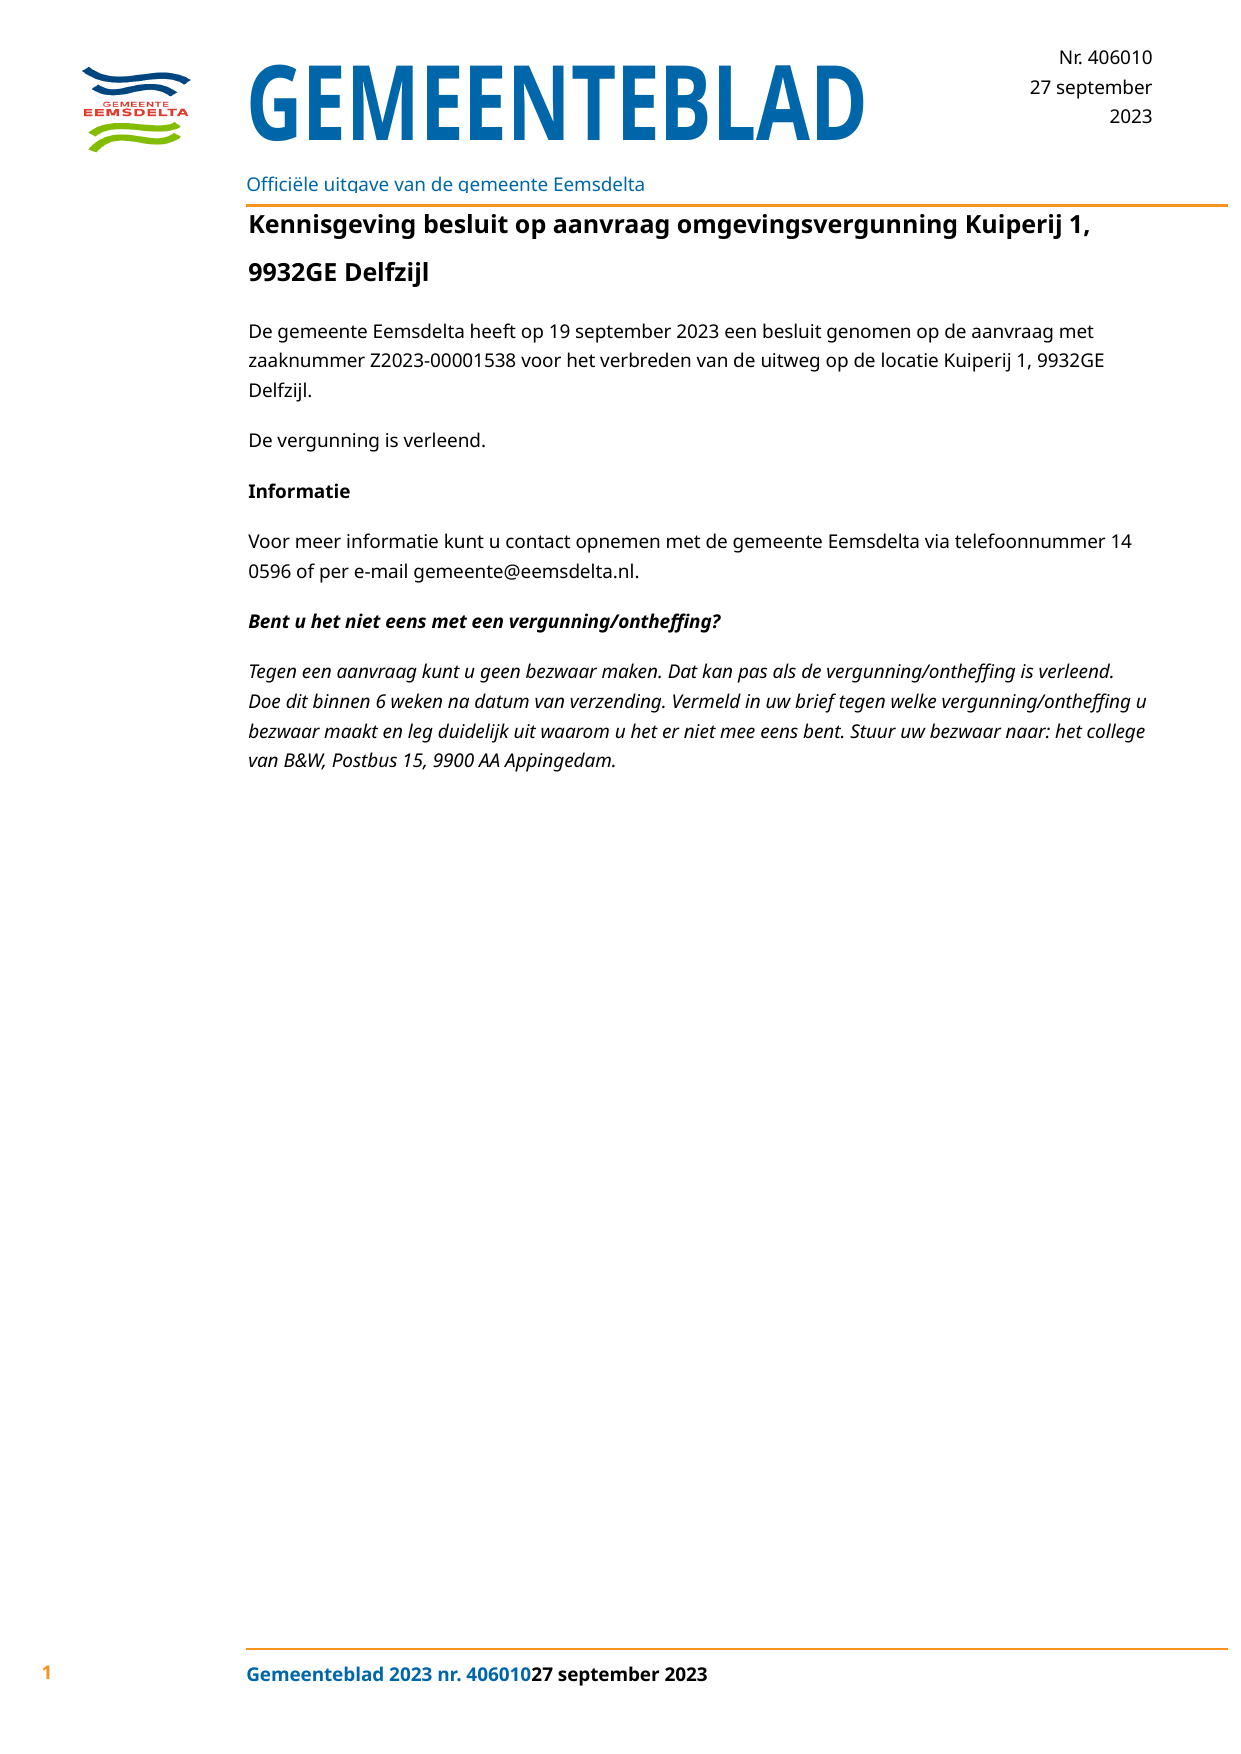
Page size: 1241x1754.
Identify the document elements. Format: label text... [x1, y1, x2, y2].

text Voor meer informatie kunt u contact opnemen met de gemeente Eemsdelta via telefoonnummer 14 0596 of per e-mail gemeente@eemsdelta.nl. [248, 528, 1152, 584]
text Informatie [248, 478, 1152, 504]
text De gemeente Eemsdelta heeft op 19 september 2023 een besluit genomen op de aanvraag met zaaknummer Z2023-00001538 voor het verbreden van de uitweg op de locatie Kuiperij 1, 9932GE Delfzijl. [248, 318, 1152, 403]
text Kennisgeving besluit op aanvraag omgevingsvergunning Kuiperij 1, 9932GE Delfzijl [248, 207, 1152, 288]
text De vergunning is verleend. [248, 427, 1152, 453]
picture [41, 47, 231, 172]
text Bent u het niet eens met een vergunning/ontheffing? [248, 608, 1152, 634]
text Tegen een aanvraag kunt u geen bezwaar maken. Dat kan pas als de vergunning/ontheffing is verleend. Doe dit binnen 6 weken na datum van verzending. Vermeld in uw brief tegen welke vergunning/ontheffing u bezwaar maakt en leg duidelijk uit waarom u het er niet mee eens bent. Stuur uw bezwaar naar: het college van B&W, Postbus 15, 9900 AA Appingedam. [248, 659, 1152, 773]
